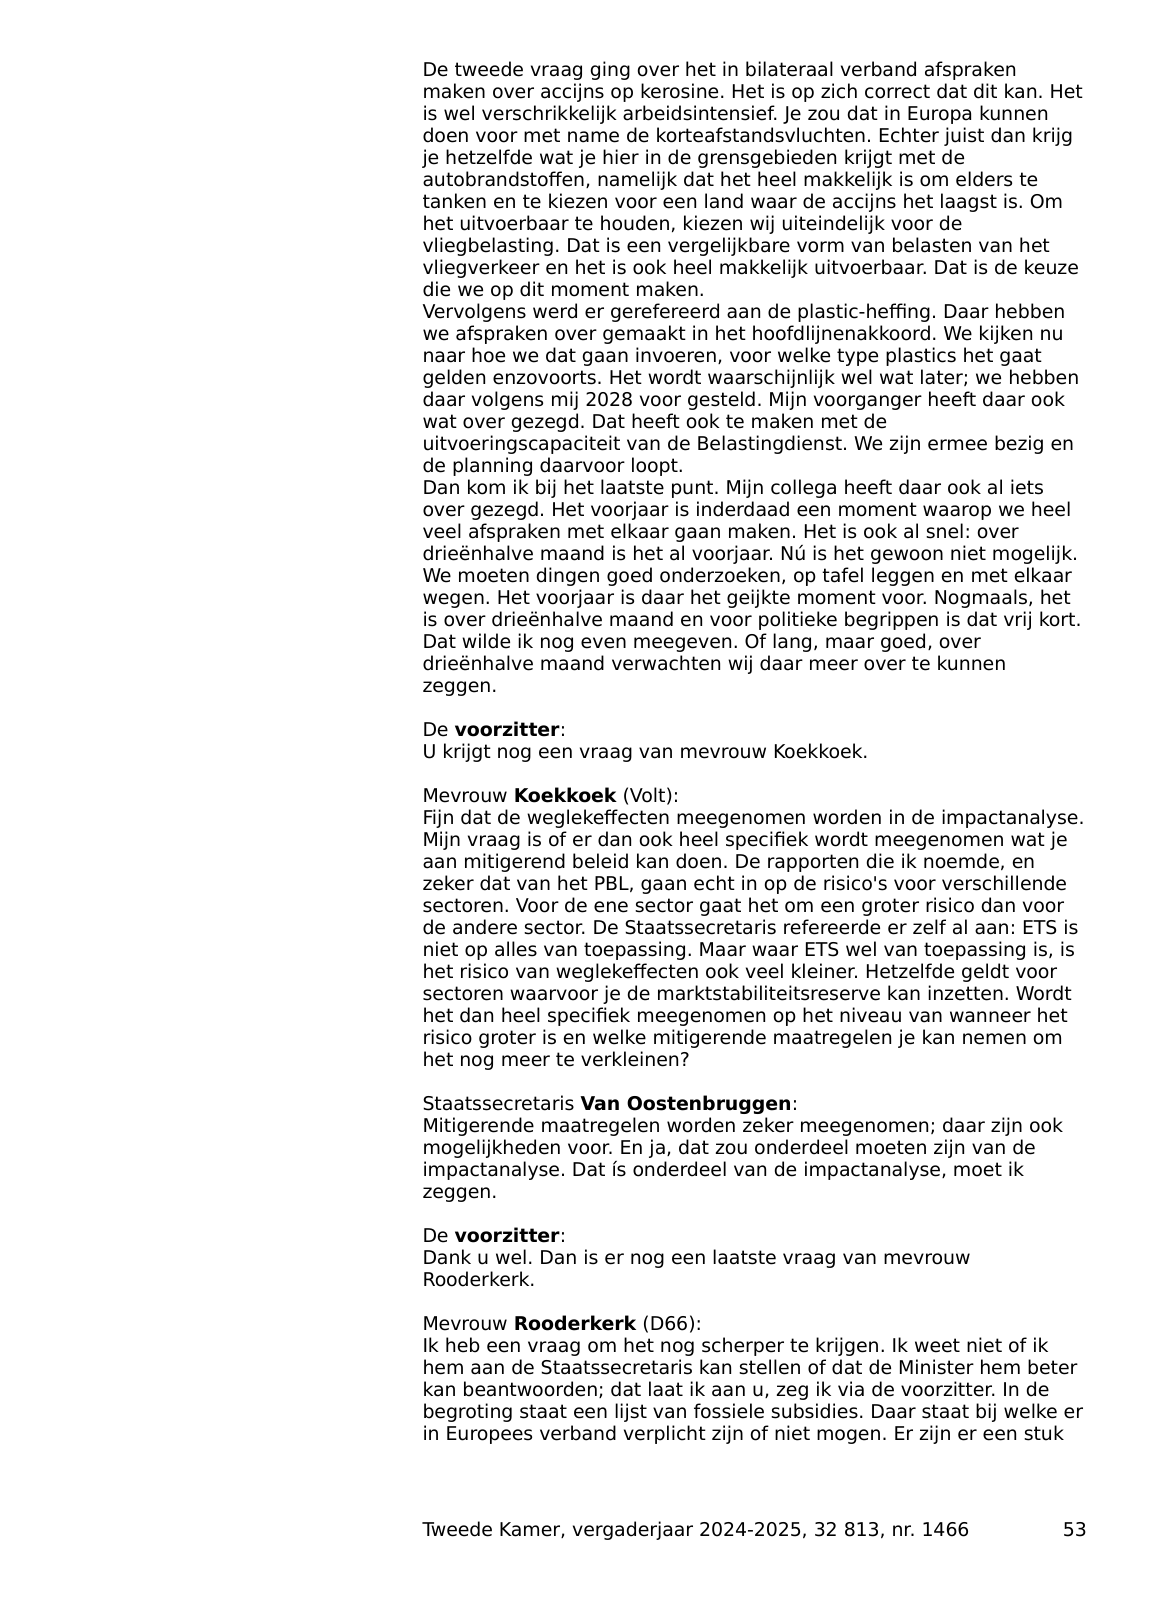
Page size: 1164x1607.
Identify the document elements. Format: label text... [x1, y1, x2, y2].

text De tweede vraag ging over het in bilateraal verband afspraken maken over accijns op kerosine. Het is op zich correct dat dit kan. Het is wel verschrikkelijk arbeidsintensief. Je zou dat in Europa kunnen doen voor met name de korteafstandsvluchten. Echter juist dan krijg je hetzelfde wat je hier in de grensgebieden krijgt met de autobrandstoffen, namelijk dat het heel makkelijk is om elders te tanken en te kiezen voor een land waar de accijns het laagst is. Om het uitvoerbaar te houden, kiezen wij uiteindelijk voor de vliegbelasting. Dat is een vergelijkbare vorm van belasten van het vliegverkeer en het is ook heel makkelijk uitvoerbaar. Dat is de keuze die we op dit moment maken. [422, 59, 1087, 301]
text U krijgt nog een vraag van mevrouw Koekkoek. [422, 741, 1087, 763]
text Dan kom ik bij het laatste punt. Mijn collega heeft daar ook al iets over gezegd. Het voorjaar is inderdaad een moment waarop we heel veel afspraken met elkaar gaan maken. Het is ook al snel: over drieënhalve maand is het al voorjaar. Nú is het gewoon niet mogelijk. We moeten dingen goed onderzoeken, op tafel leggen en met elkaar wegen. Het voorjaar is daar het geijkte moment voor. Nogmaals, het is over drieënhalve maand en voor politieke begrippen is dat vrij kort. Dat wilde ik nog even meegeven. Of lang, maar goed, over drieënhalve maand verwachten wij daar meer over te kunnen zeggen. [422, 477, 1087, 696]
text Vervolgens werd er gerefereerd aan de plastic-heffing. Daar hebben we afspraken over gemaakt in het hoofdlijnenakkoord. We kijken nu naar hoe we dat gaan invoeren, voor welke type plastics het gaat gelden enzovoorts. Het wordt waarschijnlijk wel wat later; we hebben daar volgens mij 2028 voor gesteld. Mijn voorganger heeft daar ook wat over gezegd. Dat heeft ook te maken met de uitvoeringscapaciteit van de Belastingdienst. We zijn ermee bezig en de planning daarvoor loopt. [422, 301, 1087, 477]
text De voorzitter: [422, 1225, 1087, 1247]
text Mevrouw Koekkoek (Volt): [422, 785, 1087, 807]
text Ik heb een vraag om het nog scherper te krijgen. Ik weet niet of ik hem aan de Staatssecretaris kan stellen of dat de Minister hem beter kan beantwoorden; dat laat ik aan u, zeg ik via de voorzitter. In de begroting staat een lijst van fossiele subsidies. Daar staat bij welke er in Europees verband verplicht zijn of niet mogen. Er zijn er een stuk [422, 1335, 1087, 1445]
text Fijn dat de weglekeffecten meegenomen worden in de impactanalyse. Mijn vraag is of er dan ook heel specifiek wordt meegenomen wat je aan mitigerend beleid kan doen. De rapporten die ik noemde, en zeker dat van het PBL, gaan echt in op de risico's voor verschillende sectoren. Voor de ene sector gaat het om een groter risico dan voor de andere sector. De Staatssecretaris refereerde er zelf al aan: ETS is niet op alles van toepassing. Maar waar ETS wel van toepassing is, is het risico van weglekeffecten ook veel kleiner. Hetzelfde geldt voor sectoren waarvoor je de marktstabiliteitsreserve kan inzetten. Wordt het dan heel specifiek meegenomen op het niveau van wanneer het risico groter is en welke mitigerende maatregelen je kan nemen om het nog meer te verkleinen? [422, 807, 1087, 1071]
text Dank u wel. Dan is er nog een laatste vraag van mevrouw Rooderkerk. [422, 1247, 1087, 1291]
text Mitigerende maatregelen worden zeker meegenomen; daar zijn ook mogelijkheden voor. En ja, dat zou onderdeel moeten zijn van de impactanalyse. Dat ís onderdeel van de impactanalyse, moet ik zeggen. [422, 1115, 1087, 1203]
text Mevrouw Rooderkerk (D66): [422, 1313, 1087, 1335]
text De voorzitter: [422, 719, 1087, 741]
text Staatssecretaris Van Oostenbruggen: [422, 1093, 1087, 1115]
